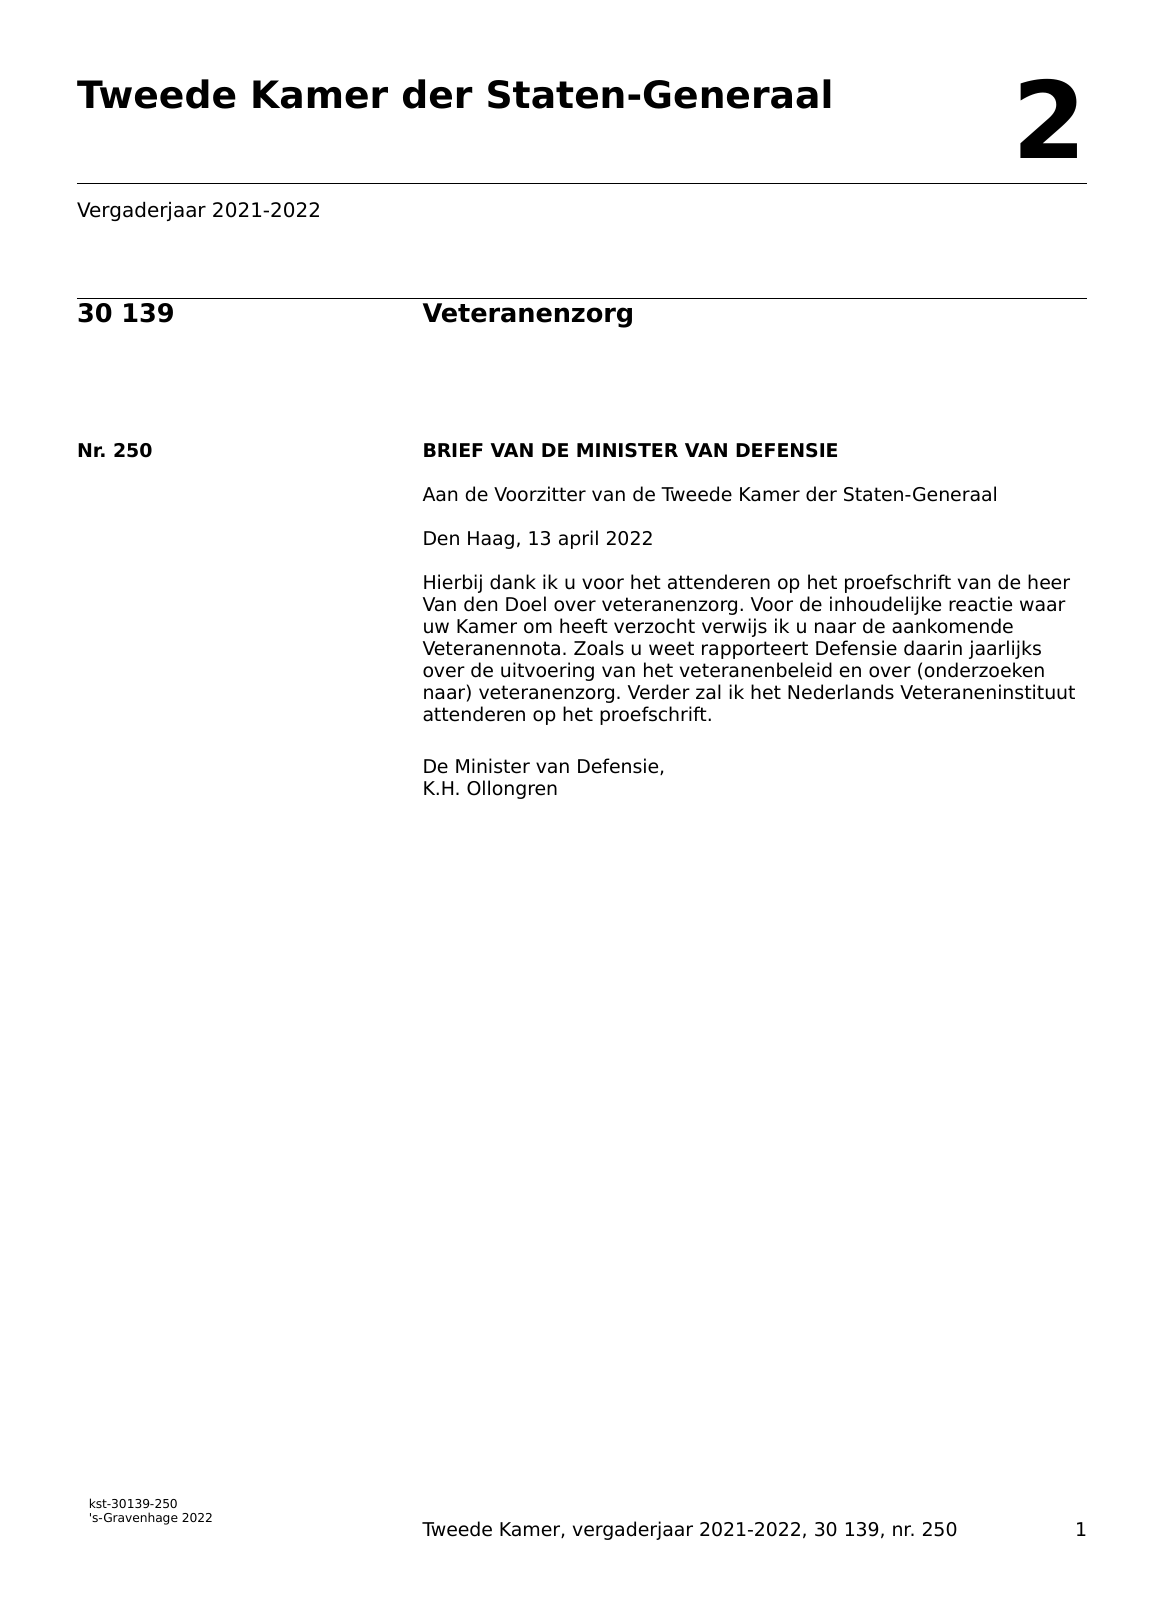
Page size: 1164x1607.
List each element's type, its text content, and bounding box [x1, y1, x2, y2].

text Hierbij dank ik u voor het attenderen op het proefschrift van de heer Van den Doel over veteranenzorg. Voor de inhoudelijke reactie waar uw Kamer om heeft verzocht verwijs ik u naar de aankomende Veteranennota. Zoals u weet rapporteert Defensie daarin jaarlijks over de uitvoering van het veteranenbeleid en over (onderzoeken naar) veteranenzorg. Verder zal ik het Nederlands Veteraneninstituut attenderen op het proefschrift. [422, 572, 1087, 726]
subtitle 30 139 Veteranenzorg [77, 299, 1087, 329]
table_header Tweede Kamer der Staten-Generaal [77, 59, 886, 183]
table_cell Vergaderjaar 2021-2022 [77, 184, 1087, 298]
text Aan de Voorzitter van de Tweede Kamer der Staten-Generaal [422, 484, 1087, 506]
text kst-30139-250 [88, 1497, 323, 1511]
table_header 2 [886, 59, 1087, 183]
text 's-Gravenhage 2022 [88, 1511, 323, 1525]
text De Minister van Defensie, K.H. Ollongren [422, 756, 1087, 800]
text Den Haag, 13 april 2022 [422, 528, 1087, 550]
subtitle Nr. 250 BRIEF VAN DE MINISTER VAN DEFENSIE [77, 440, 1087, 462]
